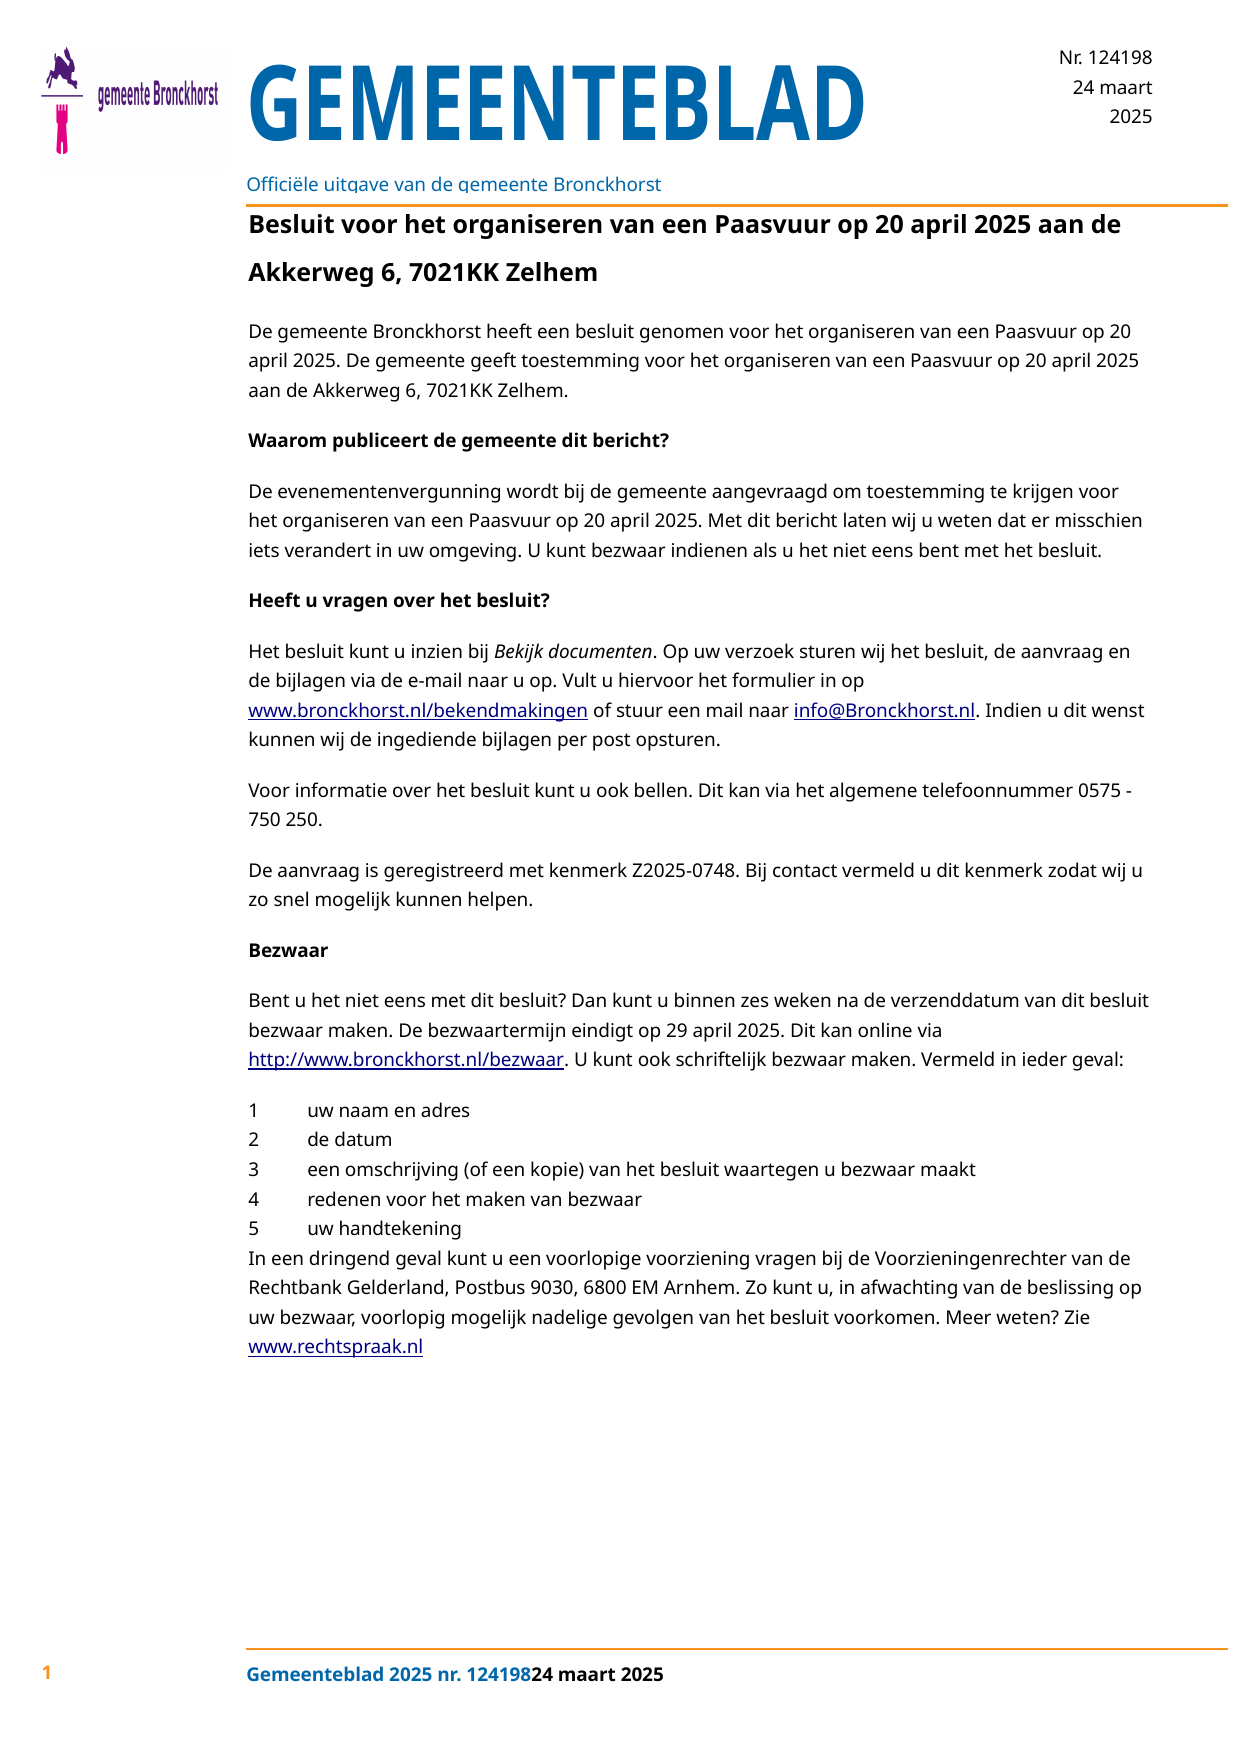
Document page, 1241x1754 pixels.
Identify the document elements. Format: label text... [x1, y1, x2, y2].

list uw naam en adres [248, 1097, 1152, 1123]
text De aanvraag is geregistreerd met kenmerk Z2025-0748. Bij contact vermeld u dit kenmerk zodat wij u zo snel mogelijk kunnen helpen. [248, 857, 1152, 912]
list een omschrijving (of een kopie) van het besluit waartegen u bezwaar maakt [248, 1156, 1152, 1182]
text Bent u het niet eens met dit besluit? Dan kunt u binnen zes weken na de verzenddatum van dit besluit bezwaar maken. De bezwaartermijn eindigt op 29 april 2025. Dit kan online via http://www.bronckhorst.nl/bezwaar. U kunt ook schriftelijk bezwaar maken. Vermeld in ieder geval: [248, 987, 1152, 1072]
text Voor informatie over het besluit kunt u ook bellen. Dit kan via het algemene telefoonnummer 0575 - 750 250. [248, 777, 1152, 832]
text Waarom publiceert de gemeente dit bericht? [248, 427, 1152, 453]
text In een dringend geval kunt u een voorlopige voorziening vragen bij de Voorzieningenrechter van de Rechtbank Gelderland, Postbus 9030, 6800 EM Arnhem. Zo kunt u, in afwachting van de beslissing op uw bezwaar, voorlopig mogelijk nadelige gevolgen van het besluit voorkomen. Meer weten? Zie www.rechtspraak.nl [248, 1245, 1152, 1359]
list uw handtekening [248, 1215, 1152, 1241]
list redenen voor het maken van bezwaar [248, 1186, 1152, 1212]
text Heeft u vragen over het besluit? [248, 587, 1152, 613]
text De gemeente Bronckhorst heeft een besluit genomen voor het organiseren van een Paasvuur op 20 april 2025. De gemeente geeft toestemming voor het organiseren van een Paasvuur op 20 april 2025 aan de Akkerweg 6, 7021KK Zelhem. [248, 318, 1152, 403]
text Bezwaar [248, 937, 1152, 963]
text Besluit voor het organiseren van een Paasvuur op 20 april 2025 aan de Akkerweg 6, 7021KK Zelhem [248, 207, 1152, 288]
text Het besluit kunt u inzien bij Bekijk documenten. Op uw verzoek sturen wij het besluit, de aanvraag en de bijlagen via de e-mail naar u op. Vult u hiervoor het formulier in op www.bronckhorst.nl/bekendmakingen of stuur een mail naar info@Bronckhorst.nl. Indien u dit wenst kunnen wij de ingediende bijlagen per post opsturen. [248, 638, 1152, 752]
list de datum [248, 1127, 1152, 1152]
text De evenementenvergunning wordt bij de gemeente aangevraagd om toestemming te krijgen voor het organiseren van een Paasvuur op 20 april 2025. Met dit bericht laten wij u weten dat er misschien iets verandert in uw omgeving. U kunt bezwaar indienen als u het niet eens bent met het besluit. [248, 478, 1152, 563]
picture [41, 47, 231, 172]
